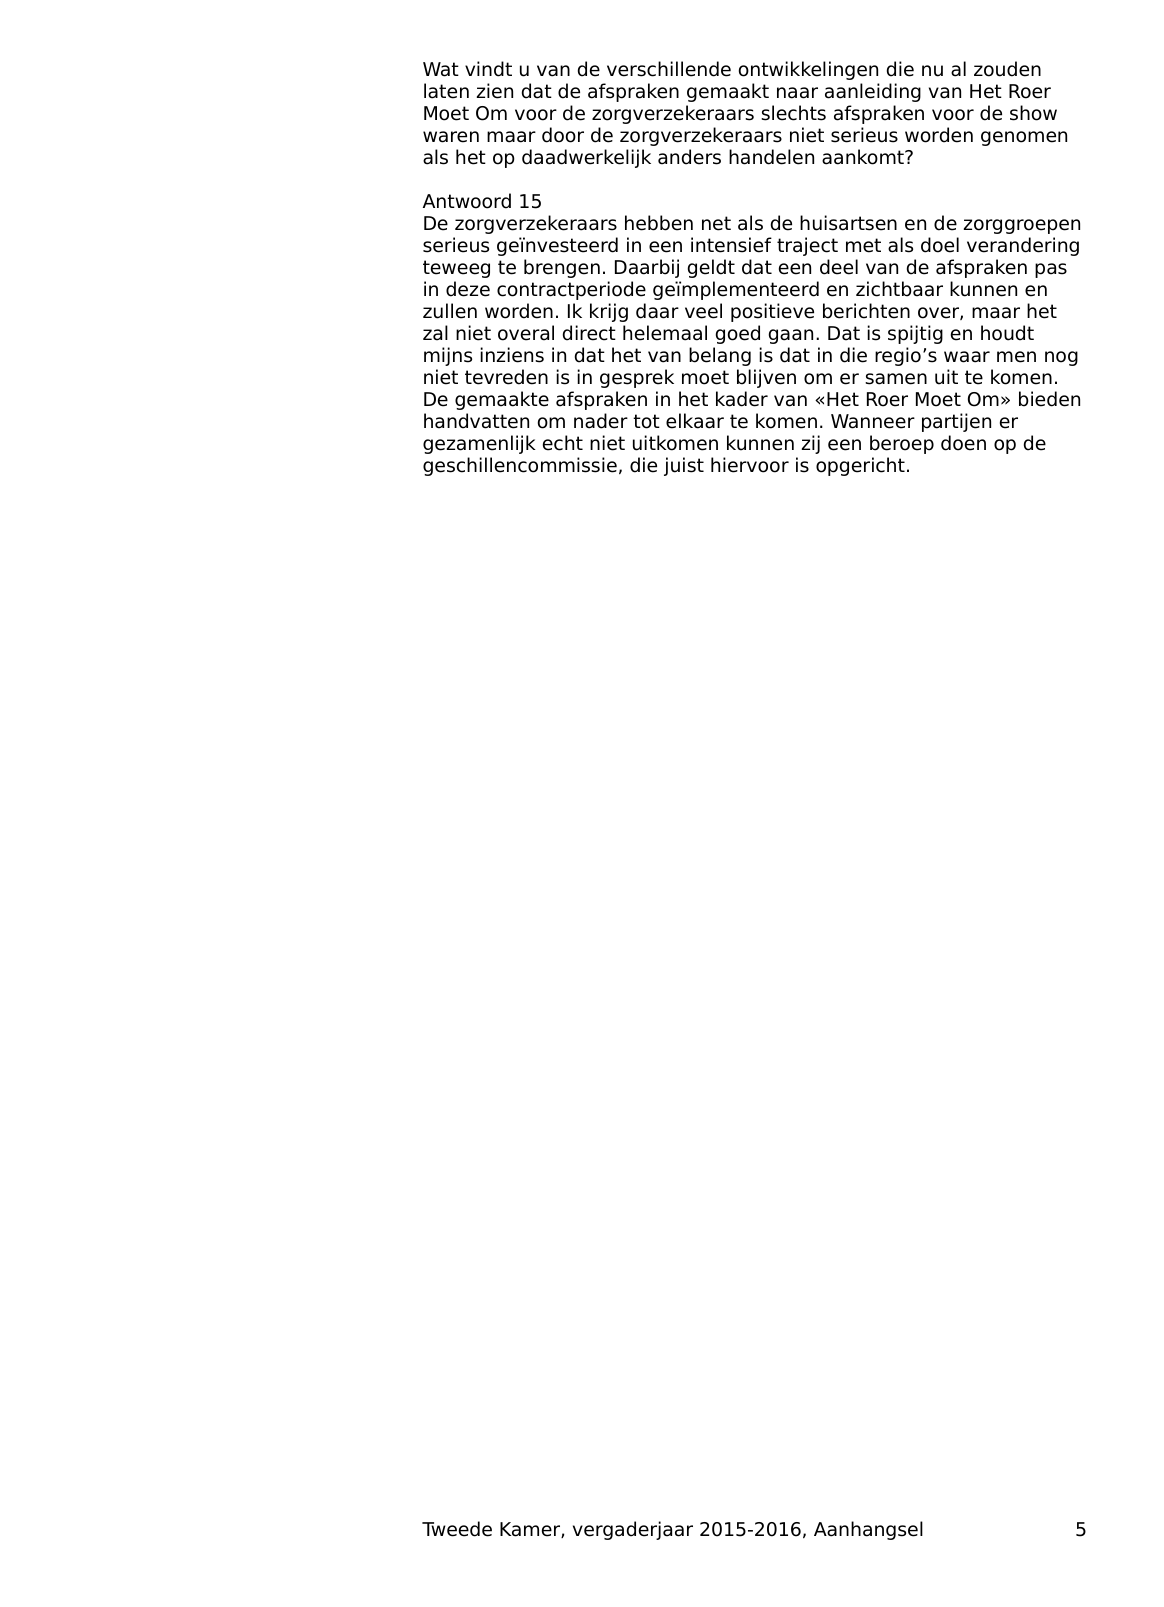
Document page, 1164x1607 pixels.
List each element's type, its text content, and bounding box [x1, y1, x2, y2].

text Wat vindt u van de verschillende ontwikkelingen die nu al zouden laten zien dat de afspraken gemaakt naar aanleiding van Het Roer Moet Om voor de zorgverzekeraars slechts afspraken voor de show waren maar door de zorgverzekeraars niet serieus worden genomen als het op daadwerkelijk anders handelen aankomt? [422, 59, 1087, 169]
text De zorgverzekeraars hebben net als de huisartsen en de zorggroepen serieus geïnvesteerd in een intensief traject met als doel verandering teweeg te brengen. Daarbij geldt dat een deel van de afspraken pas in deze contractperiode geïmplementeerd en zichtbaar kunnen en zullen worden. Ik krijg daar veel positieve berichten over, maar het zal niet overal direct helemaal goed gaan. Dat is spijtig en houdt mijns inziens in dat het van belang is dat in die regio’s waar men nog niet tevreden is in gesprek moet blijven om er samen uit te komen. De gemaakte afspraken in het kader van «Het Roer Moet Om» bieden handvatten om nader tot elkaar te komen. Wanneer partijen er gezamenlijk echt niet uitkomen kunnen zij een beroep doen op de geschillencommissie, die juist hiervoor is opgericht. [422, 213, 1087, 477]
text Antwoord 15 [422, 191, 1087, 213]
